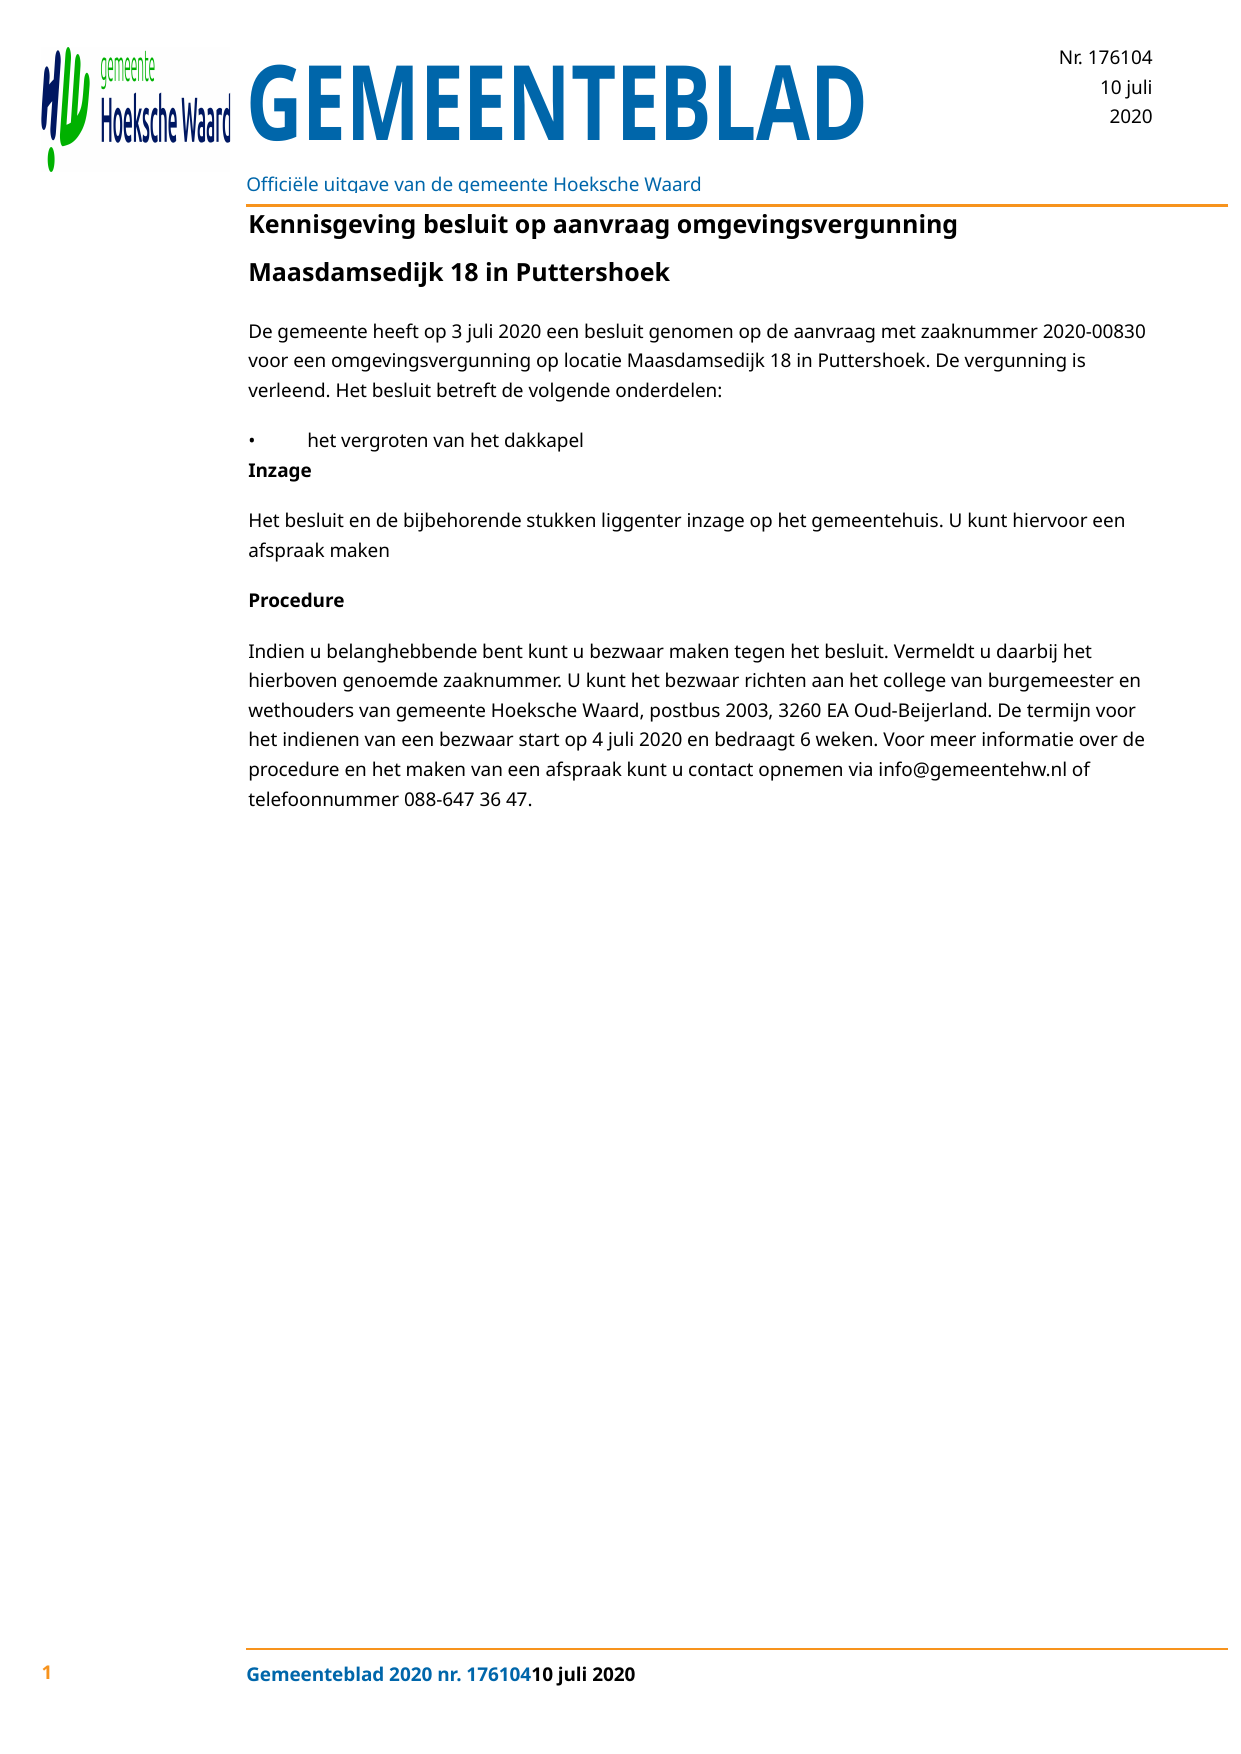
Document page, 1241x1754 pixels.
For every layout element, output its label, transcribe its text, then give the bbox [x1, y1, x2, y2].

text Procedure [248, 587, 1152, 613]
text Inzage [248, 457, 1152, 483]
text Indien u belanghebbende bent kunt u bezwaar maken tegen het besluit. Vermeldt u daarbij het hierboven genoemde zaaknummer. U kunt het bezwaar richten aan het college van burgemeester en wethouders van gemeente Hoeksche Waard, postbus 2003, 3260 EA Oud-Beijerland. De termijn voor het indienen van een bezwaar start op 4 juli 2020 en bedraagt 6 weken. Voor meer informatie over de procedure en het maken van een afspraak kunt u contact opnemen via info@gemeentehw.nl of telefoonnummer 088-647 36 47. [248, 638, 1152, 812]
text Kennisgeving besluit op aanvraag omgevingsvergunning Maasdamsedijk 18 in Puttershoek [248, 207, 1152, 288]
list het vergroten van het dakkapel [248, 427, 1152, 453]
picture [41, 47, 231, 172]
text De gemeente heeft op 3 juli 2020 een besluit genomen op de aanvraag met zaaknummer 2020-00830 voor een omgevingsvergunning op locatie Maasdamsedijk 18 in Puttershoek. De vergunning is verleend. Het besluit betreft de volgende onderdelen: [248, 318, 1152, 403]
text Het besluit en de bijbehorende stukken liggenter inzage op het gemeentehuis. U kunt hiervoor een afspraak maken [248, 507, 1152, 563]
